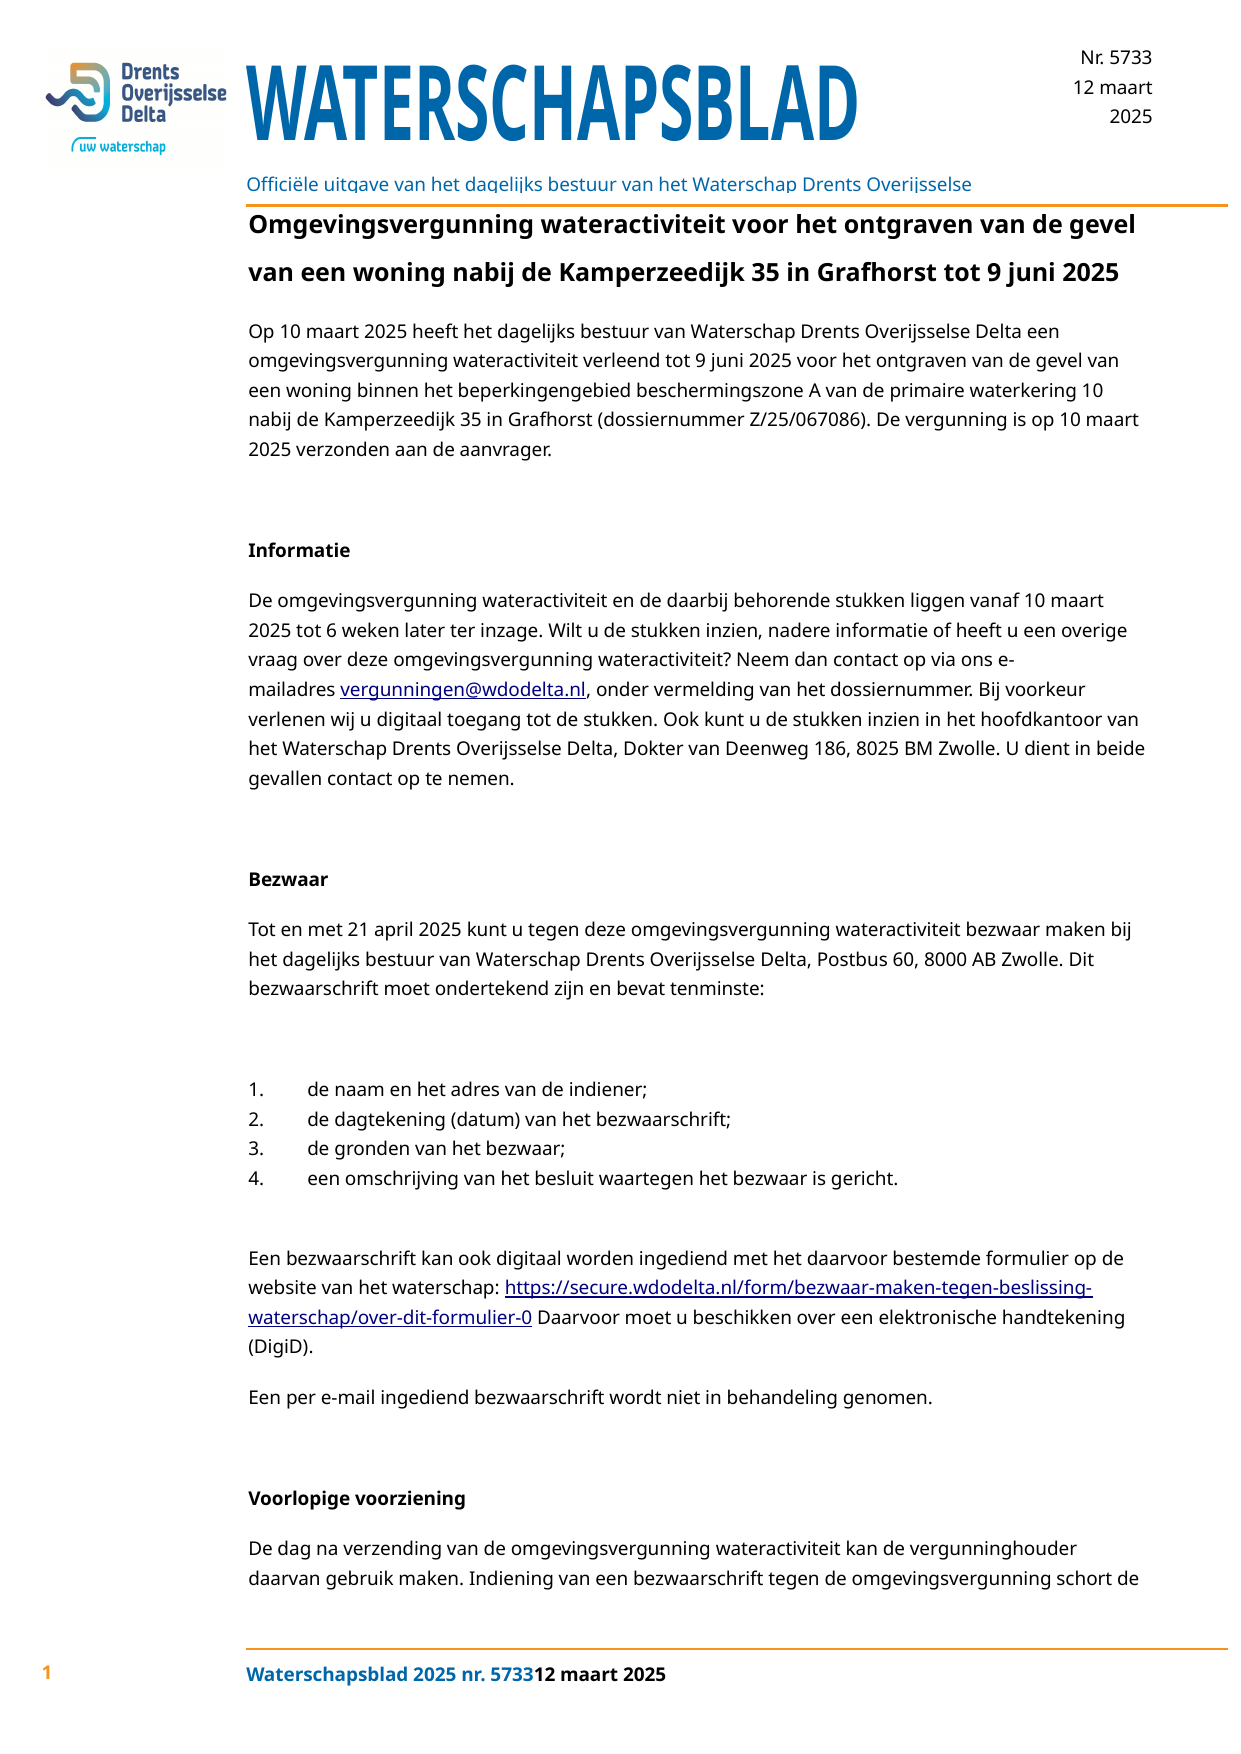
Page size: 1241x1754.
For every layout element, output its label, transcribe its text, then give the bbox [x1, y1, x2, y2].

text Omgevingsvergunning wateractiviteit voor het ontgraven van de gevel van een woning nabij de Kamperzeedijk 35 in Grafhorst tot 9 juni 2025 [248, 207, 1152, 288]
text Tot en met 21 april 2025 kunt u tegen deze omgevingsvergunning wateractiviteit bezwaar maken bij het dagelijks bestuur van Waterschap Drents Overijsselse Delta, Postbus 60, 8000 AB Zwolle. Dit bezwaarschrift moet ondertekend zijn en bevat tenminste: [248, 916, 1152, 1001]
text Informatie [248, 537, 1152, 563]
text Een per e-mail ingediend bezwaarschrift wordt niet in behandeling genomen. [248, 1384, 1152, 1410]
text De dag na verzending van de omgevingsvergunning wateractiviteit kan de vergunninghouder daarvan gebruik maken. Indiening van een bezwaarschrift tegen de omgevingsvergunning schort de [248, 1535, 1152, 1591]
list de naam en het adres van de indiener; [248, 1076, 1152, 1102]
picture [41, 47, 231, 172]
list de dagtekening (datum) van het bezwaarschrift; [248, 1106, 1152, 1132]
text Op 10 maart 2025 heeft het dagelijks bestuur van Waterschap Drents Overijsselse Delta een omgevingsvergunning wateractiviteit verleend tot 9 juni 2025 voor het ontgraven van de gevel van een woning binnen het beperkingengebied beschermingszone A van de primaire waterkering 10 nabij de Kamperzeedijk 35 in Grafhorst (dossiernummer Z/25/067086). De vergunning is op 10 maart 2025 verzonden aan de aanvrager. [248, 318, 1152, 462]
text Een bezwaarschrift kan ook digitaal worden ingediend met het daarvoor bestemde formulier op de website van het waterschap: https://secure.wdodelta.nl/form/bezwaar-maken-tegen-beslissing-waterschap/over-dit-formulier-0 Daarvoor moet u beschikken over een elektronische handtekening (DigiD). [248, 1245, 1152, 1359]
text Voorlopige voorziening [248, 1485, 1152, 1511]
text Bezwaar [248, 866, 1152, 892]
list een omschrijving van het besluit waartegen het bezwaar is gericht. [248, 1165, 1152, 1191]
text De omgevingsvergunning wateractiviteit en de daarbij behorende stukken liggen vanaf 10 maart 2025 tot 6 weken later ter inzage. Wilt u de stukken inzien, nadere informatie of heeft u een overige vraag over deze omgevingsvergunning wateractiviteit? Neem dan contact op via ons e-mailadres vergunningen@wdodelta.nl, onder vermelding van het dossiernummer. Bij voorkeur verlenen wij u digitaal toegang tot de stukken. Ook kunt u de stukken inzien in het hoofdkantoor van het Waterschap Drents Overijsselse Delta, Dokter van Deenweg 186, 8025 BM Zwolle. U dient in beide gevallen contact op te nemen. [248, 587, 1152, 791]
list de gronden van het bezwaar; [248, 1135, 1152, 1161]
